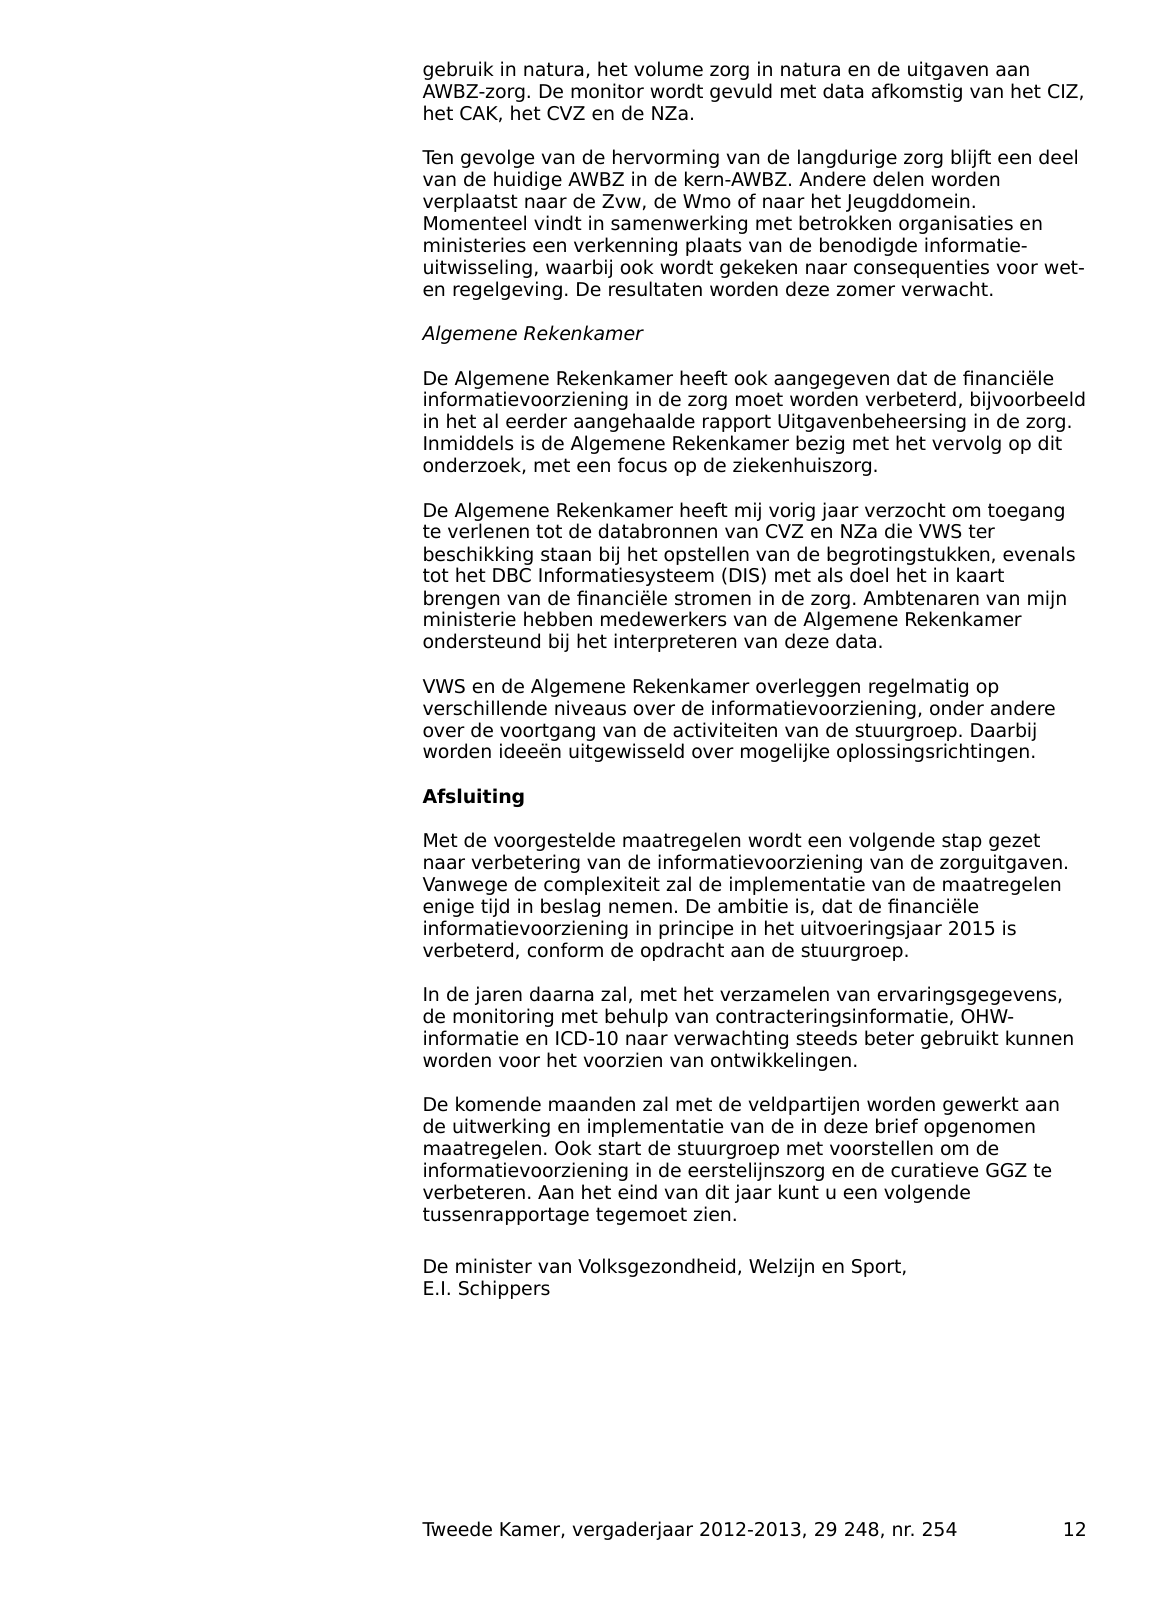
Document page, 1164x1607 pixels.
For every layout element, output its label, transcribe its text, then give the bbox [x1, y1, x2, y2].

subtitle Algemene Rekenkamer [422, 323, 1087, 345]
text De komende maanden zal met de veldpartijen worden gewerkt aan de uitwerking en implementatie van de in deze brief opgenomen maatregelen. Ook start de stuurgroep met voorstellen om de informatievoorziening in de eerstelijnszorg en de curatieve GGZ te verbeteren. Aan het eind van dit jaar kunt u een volgende tussenrapportage tegemoet zien. [422, 1094, 1087, 1226]
text De Algemene Rekenkamer heeft mij vorig jaar verzocht om toegang te verlenen tot de databronnen van CVZ en NZa die VWS ter beschikking staan bij het opstellen van de begrotingstukken, evenals tot het DBC Informatiesysteem (DIS) met als doel het in kaart brengen van de financiële stromen in de zorg. Ambtenaren van mijn ministerie hebben medewerkers van de Algemene Rekenkamer ondersteund bij het interpreteren van deze data. [422, 499, 1087, 653]
text De minister van Volksgezondheid, Welzijn en Sport, E.I. Schippers [422, 1256, 1087, 1300]
text In de jaren daarna zal, met het verzamelen van ervaringsgegevens, de monitoring met behulp van contracteringsinformatie, OHW-informatie en ICD-10 naar verwachting steeds beter gebruikt kunnen worden voor het voorzien van ontwikkelingen. [422, 984, 1087, 1072]
text De Algemene Rekenkamer heeft ook aangegeven dat de financiële informatievoorziening in de zorg moet worden verbeterd, bijvoorbeeld in het al eerder aangehaalde rapport Uitgavenbeheersing in de zorg. Inmiddels is de Algemene Rekenkamer bezig met het vervolg op dit onderzoek, met een focus op de ziekenhuiszorg. [422, 367, 1087, 477]
text gebruik in natura, het volume zorg in natura en de uitgaven aan AWBZ-zorg. De monitor wordt gevuld met data afkomstig van het CIZ, het CAK, het CVZ en de NZa. [422, 59, 1087, 125]
text VWS en de Algemene Rekenkamer overleggen regelmatig op verschillende niveaus over de informatievoorziening, onder andere over de voortgang van de activiteiten van de stuurgroep. Daarbij worden ideeën uitgewisseld over mogelijke oplossingsrichtingen. [422, 676, 1087, 763]
subtitle Afsluiting [422, 786, 1087, 808]
text Ten gevolge van de hervorming van de langdurige zorg blijft een deel van de huidige AWBZ in de kern-AWBZ. Andere delen worden verplaatst naar de Zvw, de Wmo of naar het Jeugddomein. Momenteel vindt in samenwerking met betrokken organisaties en ministeries een verkenning plaats van de benodigde informatie-uitwisseling, waarbij ook wordt gekeken naar consequenties voor wet- en regelgeving. De resultaten worden deze zomer verwacht. [422, 147, 1087, 301]
text Met de voorgestelde maatregelen wordt een volgende stap gezet naar verbetering van de informatievoorziening van de zorguitgaven. Vanwege de complexiteit zal de implementatie van de maatregelen enige tijd in beslag nemen. De ambitie is, dat de financiële informatievoorziening in principe in het uitvoeringsjaar 2015 is verbeterd, conform de opdracht aan de stuurgroep. [422, 830, 1087, 962]
